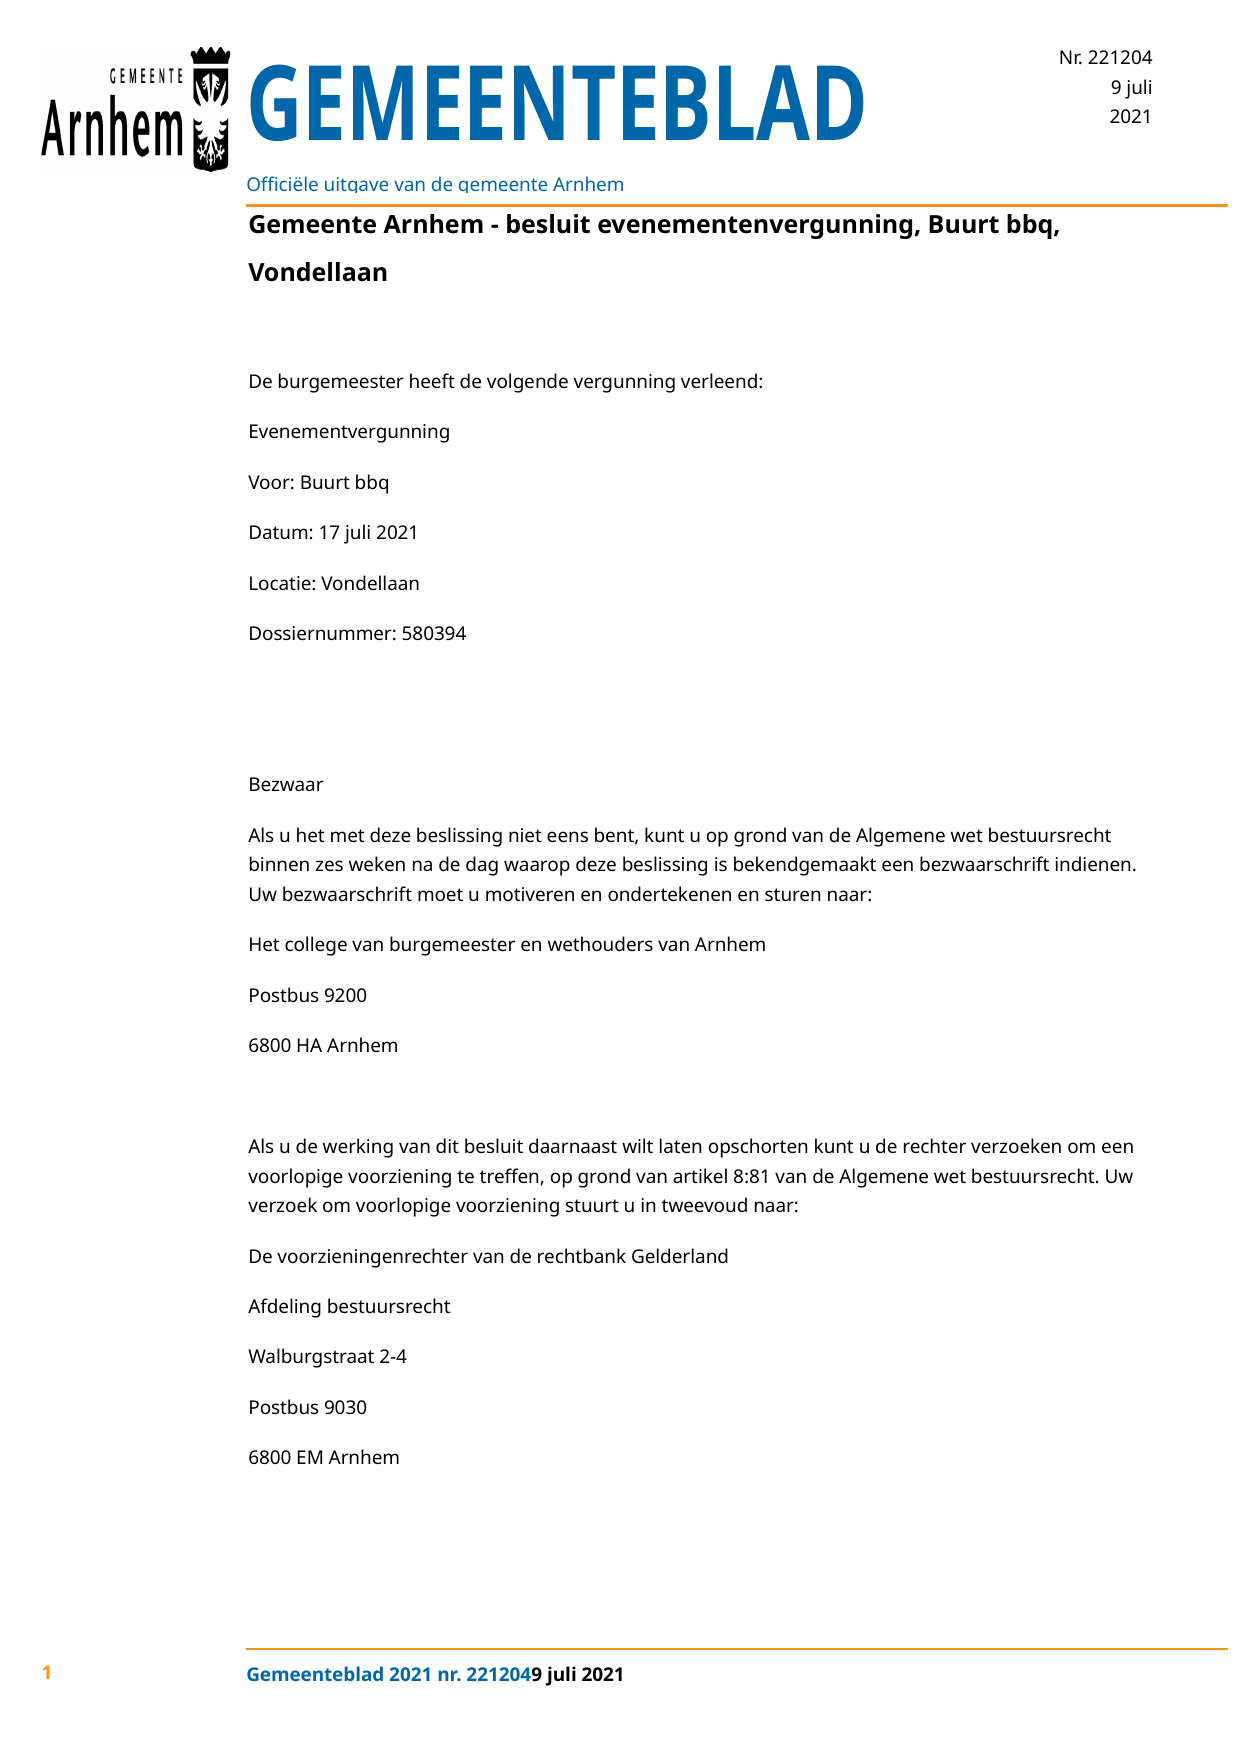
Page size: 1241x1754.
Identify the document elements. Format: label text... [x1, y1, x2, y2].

text Voor: Buurt bbq [248, 469, 1152, 495]
text Bezwaar [248, 772, 1152, 797]
text Postbus 9200 [248, 982, 1152, 1008]
text De burgemeester heeft de volgende vergunning verleend: [248, 368, 1152, 394]
picture [41, 47, 231, 172]
text Als u het met deze beslissing niet eens bent, kunt u op grond van de Algemene wet bestuursrecht binnen zes weken na de dag waarop deze beslissing is bekendgemaakt een bezwaarschrift indienen. Uw bezwaarschrift moet u motiveren en ondertekenen en sturen naar: [248, 822, 1152, 907]
text Dossiernummer: 580394 [248, 620, 1152, 646]
text Als u de werking van dit besluit daarnaast wilt laten opschorten kunt u de rechter verzoeken om een voorlopige voorziening te treffen, op grond van artikel 8:81 van de Algemene wet bestuursrecht. Uw verzoek om voorlopige voorziening stuurt u in tweevoud naar: [248, 1133, 1152, 1218]
text Postbus 9030 [248, 1394, 1152, 1420]
text Datum: 17 juli 2021 [248, 519, 1152, 545]
text Walburgstraat 2-4 [248, 1344, 1152, 1369]
text Afdeling bestuursrecht [248, 1293, 1152, 1319]
text Locatie: Vondellaan [248, 570, 1152, 596]
text 6800 EM Arnhem [248, 1444, 1152, 1470]
text Het college van burgemeester en wethouders van Arnhem [248, 932, 1152, 957]
text Gemeente Arnhem - besluit evenementenvergunning, Buurt bbq, Vondellaan [248, 207, 1152, 288]
text Evenementvergunning [248, 419, 1152, 444]
text 6800 HA Arnhem [248, 1032, 1152, 1058]
text De voorzieningenrechter van de rechtbank Gelderland [248, 1243, 1152, 1269]
